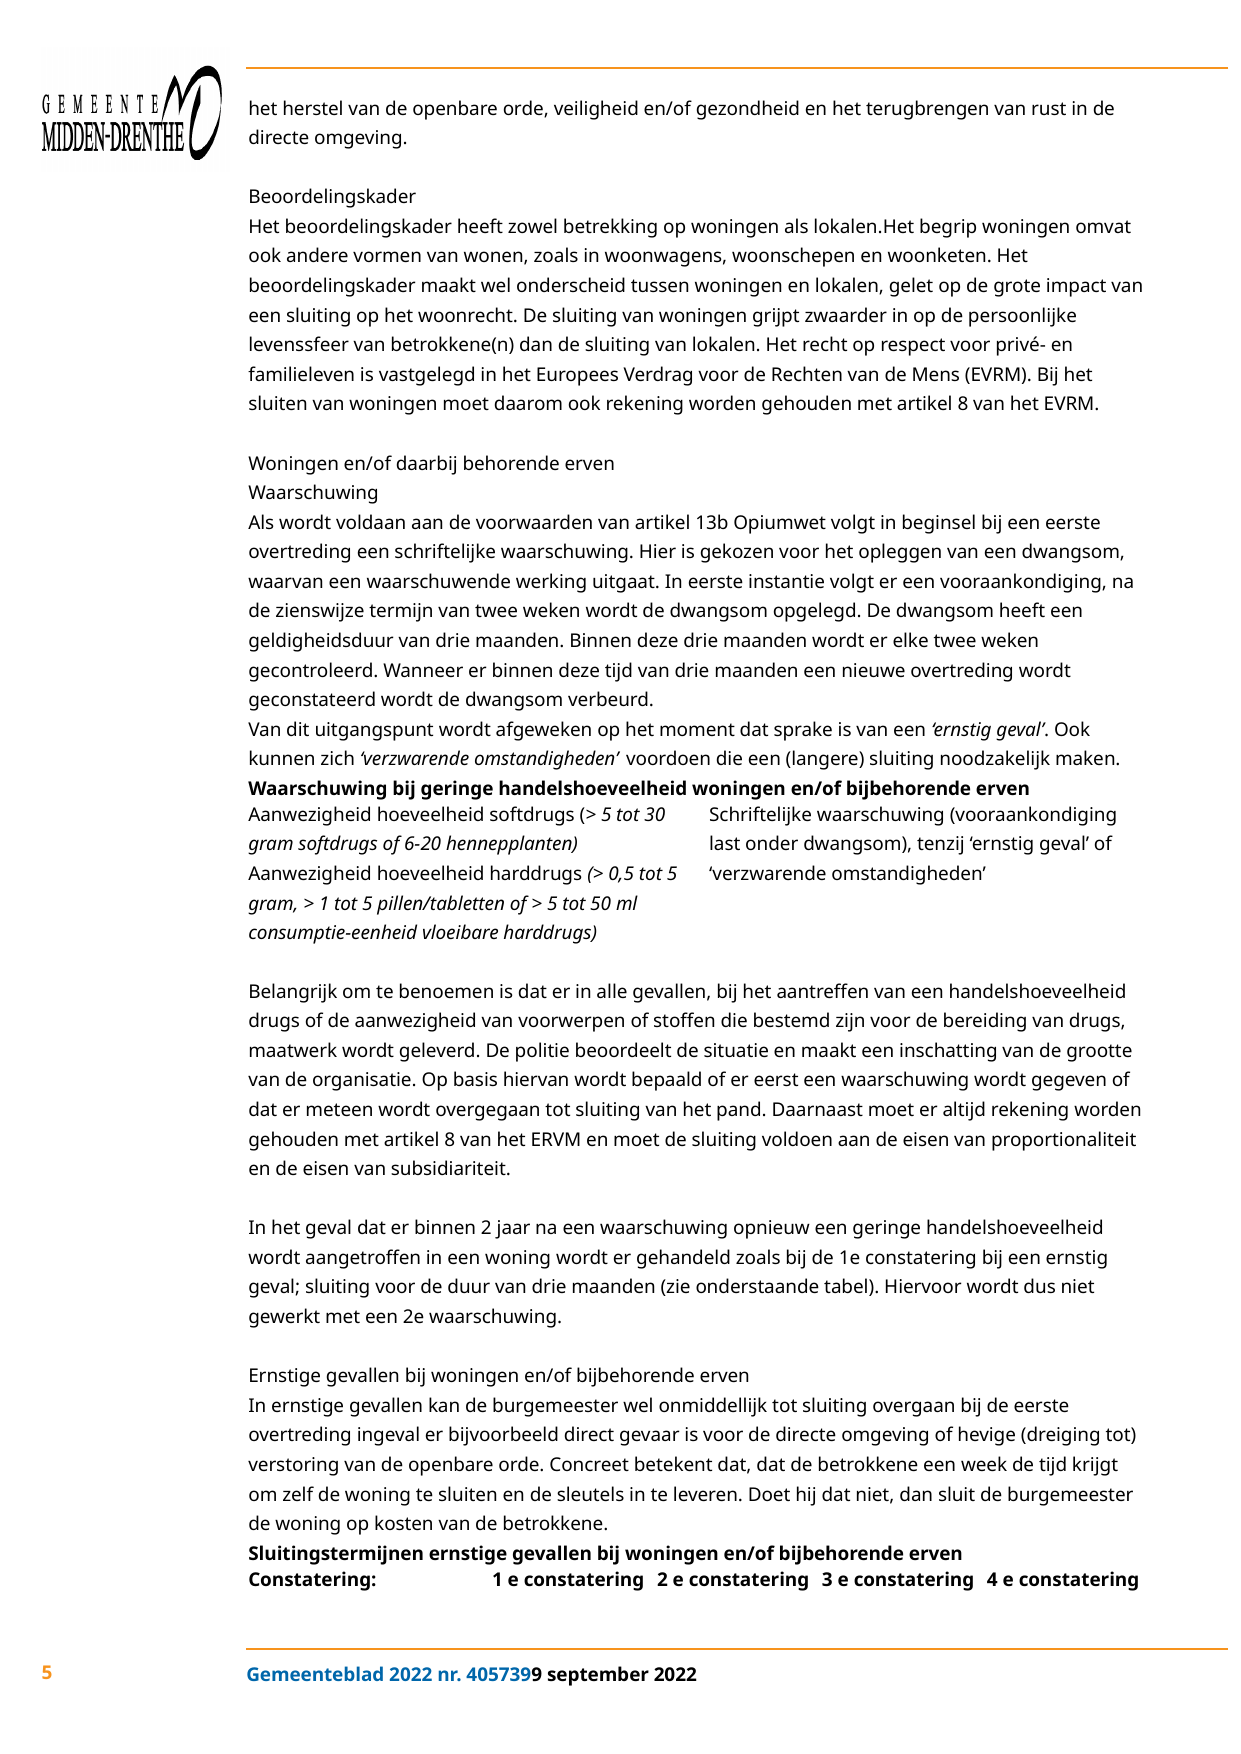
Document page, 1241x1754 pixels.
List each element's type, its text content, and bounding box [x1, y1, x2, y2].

table_cell Aanwezigheid hoeveelheid softdrugs (> 5 tot 30 gram softdrugs of 6-20 hennepplanten) Aanwezigheid hoeveelheid harddrugs (> 0,5 tot 5 gram, > 1 tot 5 pillen/tabletten of > 5 tot 50 ml consumptie-eenheid vloeibare harddrugs) [248, 801, 709, 945]
table_cell 4 e constatering [987, 1566, 1152, 1592]
table_cell Constatering: [248, 1566, 492, 1592]
table_cell 2 e constatering [657, 1566, 822, 1592]
table_cell 1 e constatering [492, 1566, 657, 1592]
text Van dit uitgangspunt wordt afgeweken op het moment dat sprake is van een ‘ernstig geval’. Ook kunnen zich ‘verzwarende omstandigheden’ voordoen die een (langere) sluiting noodzakelijk maken. [248, 716, 1152, 771]
text Waarschuwing [248, 479, 1152, 505]
text Het beoordelingskader heeft zowel betrekking op woningen als lokalen.Het begrip woningen omvat ook andere vormen van wonen, zoals in woonwagens, woonschepen en woonketen. Het beoordelingskader maakt wel onderscheid tussen woningen en lokalen, gelet op de grote impact van een sluiting op het woonrecht. De sluiting van woningen grijpt zwaarder in op de persoonlijke levenssfeer van betrokkene(n) dan de sluiting van lokalen. Het recht op respect voor privé- en familieleven is vastgelegd in het Europees Verdrag voor de Rechten van de Mens (EVRM). Bij het sluiten van woningen moet daarom ook rekening worden gehouden met artikel 8 van het EVRM. [248, 213, 1152, 416]
table_cell Schriftelijke waarschuwing (vooraankondiging last onder dwangsom), tenzij ‘ernstig geval’ of ‘verzwarende omstandigheden’ [709, 801, 1152, 945]
text Woningen en/of daarbij behorende erven [248, 450, 1152, 476]
text In ernstige gevallen kan de burgemeester wel onmiddellijk tot sluiting overgaan bij de eerste overtreding ingeval er bijvoorbeeld direct gevaar is voor de directe omgeving of hevige (dreiging tot) verstoring van de openbare orde. Concreet betekent dat, dat de betrokkene een week de tijd krijgt om zelf de woning te sluiten en de sleutels in te leveren. Doet hij dat niet, dan sluit de burgemeester de woning op kosten van de betrokkene. [248, 1392, 1152, 1536]
text In het geval dat er binnen 2 jaar na een waarschuwing opnieuw een geringe handelshoeveelheid wordt aangetroffen in een woning wordt er gehandeld zoals bij de 1e constatering bij een ernstig geval; sluiting voor de duur van drie maanden (zie onderstaande tabel). Hiervoor wordt dus niet gewerkt met een 2e waarschuwing. [248, 1214, 1152, 1329]
table_cell 3 e constatering [822, 1566, 987, 1592]
text Ernstige gevallen bij woningen en/of bijbehorende erven [248, 1362, 1152, 1388]
text Belangrijk om te benoemen is dat er in alle gevallen, bij het aantreffen van een handelshoeveelheid drugs of de aanwezigheid van voorwerpen of stoffen die bestemd zijn voor de bereiding van drugs, maatwerk wordt geleverd. De politie beoordeelt de situatie en maakt een inschatting van de grootte van de organisatie. Op basis hiervan wordt bepaald of er eerst een waarschuwing wordt gegeven of dat er meteen wordt overgegaan tot sluiting van het pand. Daarnaast moet er altijd rekening worden gehouden met artikel 8 van het ERVM en moet de sluiting voldoen aan de eisen van proportionaliteit en de eisen van subsidiariteit. [248, 978, 1152, 1181]
text Beoordelingskader [248, 183, 1152, 209]
text Als wordt voldaan aan de voorwaarden van artikel 13b Opiumwet volgt in beginsel bij een eerste overtreding een schriftelijke waarschuwing. Hier is gekozen voor het opleggen van een dwangsom, waarvan een waarschuwende werking uitgaat. In eerste instantie volgt er een vooraankondiging, na de zienswijze termijn van twee weken wordt de dwangsom opgelegd. De dwangsom heeft een geldigheidsduur van drie maanden. Binnen deze drie maanden wordt er elke twee weken gecontroleerd. Wanneer er binnen deze tijd van drie maanden een nieuwe overtreding wordt geconstateerd wordt de dwangsom verbeurd. [248, 509, 1152, 712]
picture [41, 47, 231, 172]
text het herstel van de openbare orde, veiligheid en/of gezondheid en het terugbrengen van rust in de directe omgeving. [248, 95, 1152, 150]
table_header Waarschuwing bij geringe handelshoeveelheid woningen en/of bijbehorende erven [248, 775, 1152, 801]
table_header Sluitingstermijnen ernstige gevallen bij woningen en/of bijbehorende erven [248, 1540, 1152, 1566]
